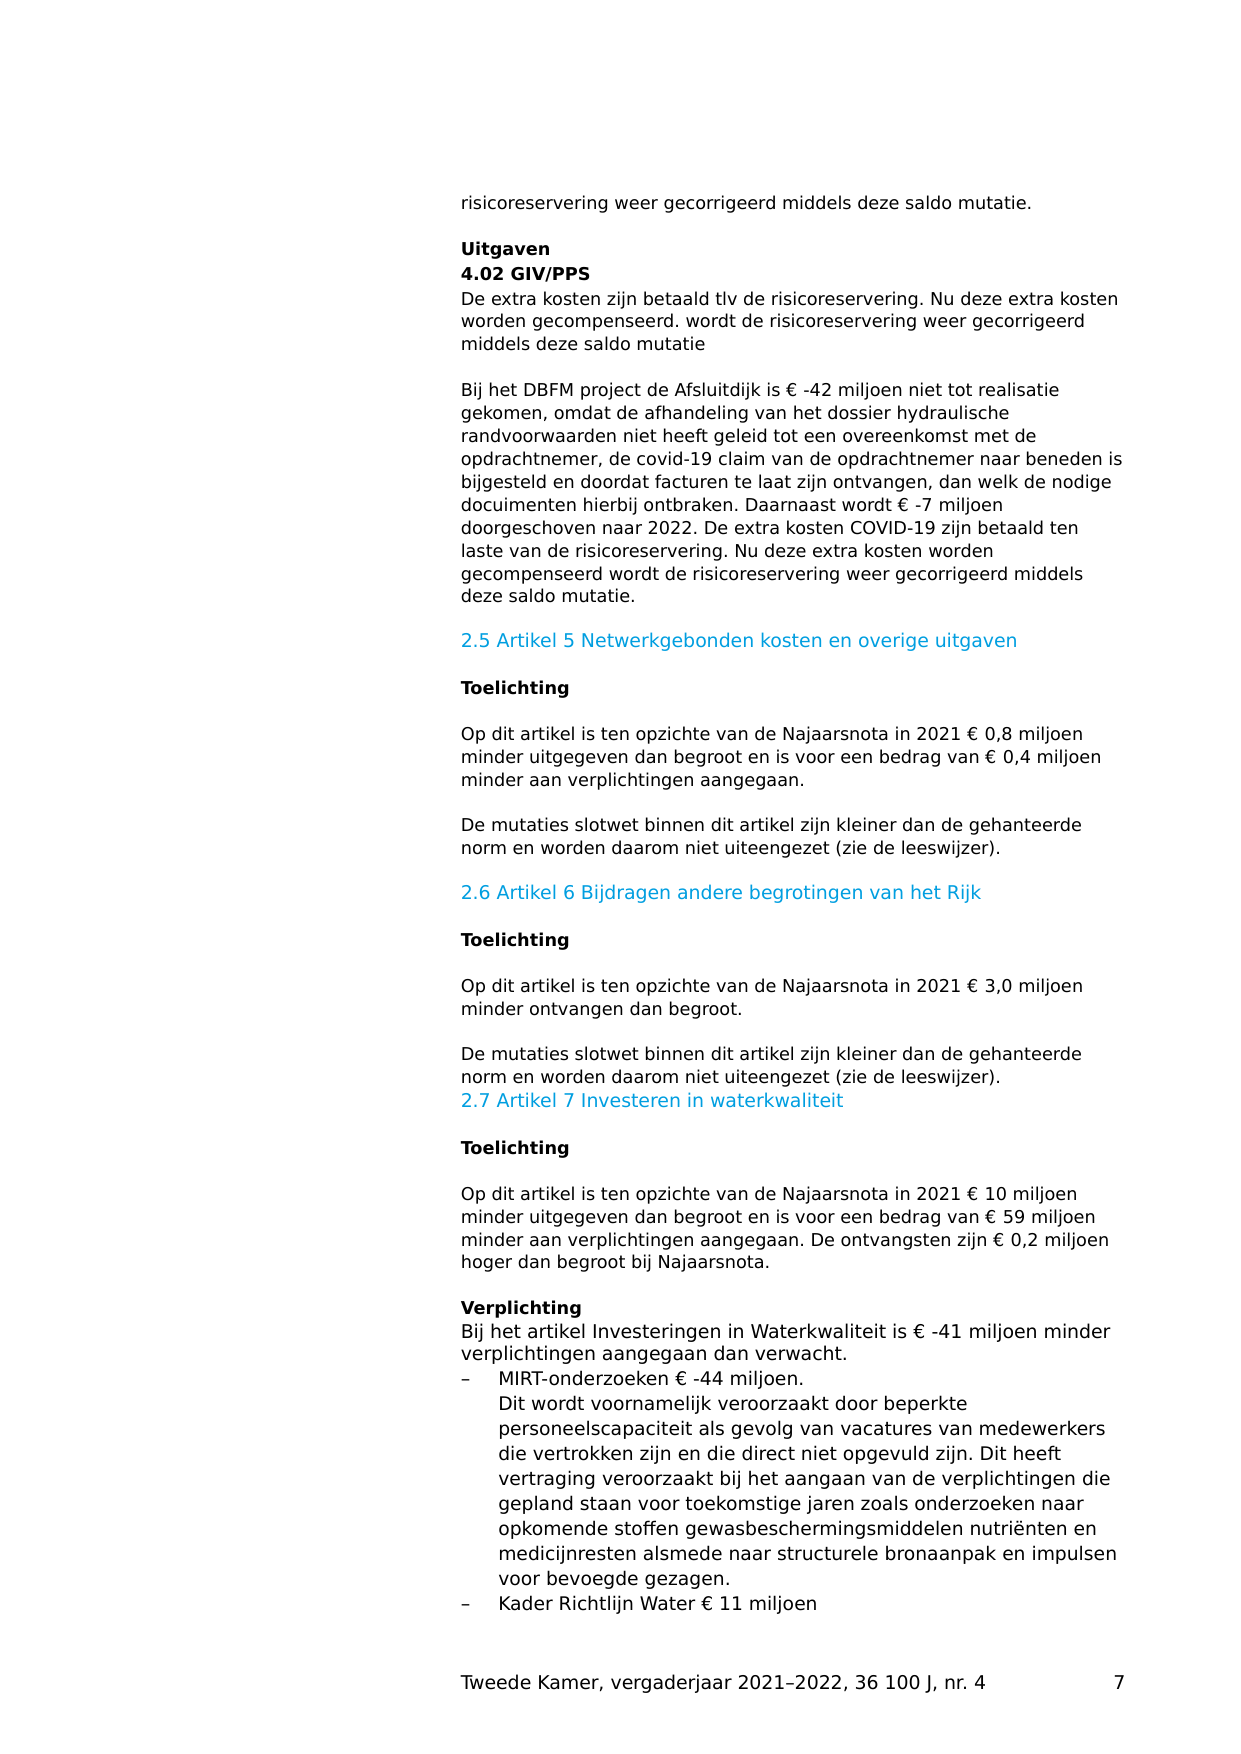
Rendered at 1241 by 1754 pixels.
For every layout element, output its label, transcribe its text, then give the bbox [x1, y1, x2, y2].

title 2.5 Artikel 5 Netwerkgebonden kosten en overige uitgaven [461, 630, 1125, 652]
text De mutaties slotwet binnen dit artikel zijn kleiner dan de gehanteerde norm en worden daarom niet uiteengezet (zie de leeswijzer). [461, 813, 1125, 859]
list MIRT-onderzoeken € -44 miljoen. Dit wordt voornamelijk veroorzaakt door beperkte personeelscapaciteit als gevolg van vacatures van medewerkers die vertrokken zijn en die direct niet opgevuld zijn. Dit heeft vertraging veroorzaakt bij het aangaan van de verplichtingen die gepland staan voor toekomstige jaren zoals onderzoeken naar opkomende stoffen gewasbeschermingsmiddelen nutriënten en medicijnresten alsmede naar structurele bronaanpak en impulsen voor bevoegde gezagen. [461, 1365, 1125, 1590]
list Kader Richtlijn Water € 11 miljoen [461, 1590, 1125, 1615]
title 2.6 Artikel 6 Bijdragen andere begrotingen van het Rijk [461, 882, 1125, 904]
text De mutaties slotwet binnen dit artikel zijn kleiner dan de gehanteerde norm en worden daarom niet uiteengezet (zie de leeswijzer). [461, 1042, 1125, 1088]
text risicoreservering weer gecorrigeerd middels deze saldo mutatie. [461, 191, 1125, 214]
text Toelichting [461, 1136, 1125, 1159]
text 4.02 GIV/PPS [461, 262, 1125, 284]
text Op dit artikel is ten opzichte van de Najaarsnota in 2021 € 3,0 miljoen minder ontvangen dan begroot. [461, 974, 1125, 1019]
text Bij het DBFM project de Afsluitdijk is € -42 miljoen niet tot realisatie gekomen, omdat de afhandeling van het dossier hydraulische randvoorwaarden niet heeft geleid tot een overeenkomst met de opdrachtnemer, de covid-19 claim van de opdrachtnemer naar beneden is bijgesteld en doordat facturen te laat zijn ontvangen, dan welk de nodige docuimenten hierbij ontbraken. Daarnaast wordt € -7 miljoen doorgeschoven naar 2022. De extra kosten COVID-19 zijn betaald ten laste van de risicoreservering. Nu deze extra kosten worden gecompenseerd wordt de risicoreservering weer gecorrigeerd middels deze saldo mutatie. [461, 378, 1125, 607]
title 2.7 Artikel 7 Investeren in waterkwaliteit [461, 1090, 1125, 1112]
text Verplichting [461, 1296, 1125, 1319]
text Op dit artikel is ten opzichte van de Najaarsnota in 2021 € 0,8 miljoen minder uitgegeven dan begroot en is voor een bedrag van € 0,4 miljoen minder aan verplichtingen aangegaan. [461, 722, 1125, 791]
text Toelichting [461, 676, 1125, 699]
text Uitgaven [461, 237, 1125, 259]
text Toelichting [461, 928, 1125, 951]
text Bij het artikel Investeringen in Waterkwaliteit is € -41 miljoen minder verplichtingen aangegaan dan verwacht. [461, 1321, 1125, 1365]
text De extra kosten zijn betaald tlv de risicoreservering. Nu deze extra kosten worden gecompenseerd. wordt de risicoreservering weer gecorrigeerd middels deze saldo mutatie [461, 287, 1125, 355]
text Op dit artikel is ten opzichte van de Najaarsnota in 2021 € 10 miljoen minder uitgegeven dan begroot en is voor een bedrag van € 59 miljoen minder aan verplichtingen aangegaan. De ontvangsten zijn € 0,2 miljoen hoger dan begroot bij Najaarsnota. [461, 1182, 1125, 1273]
